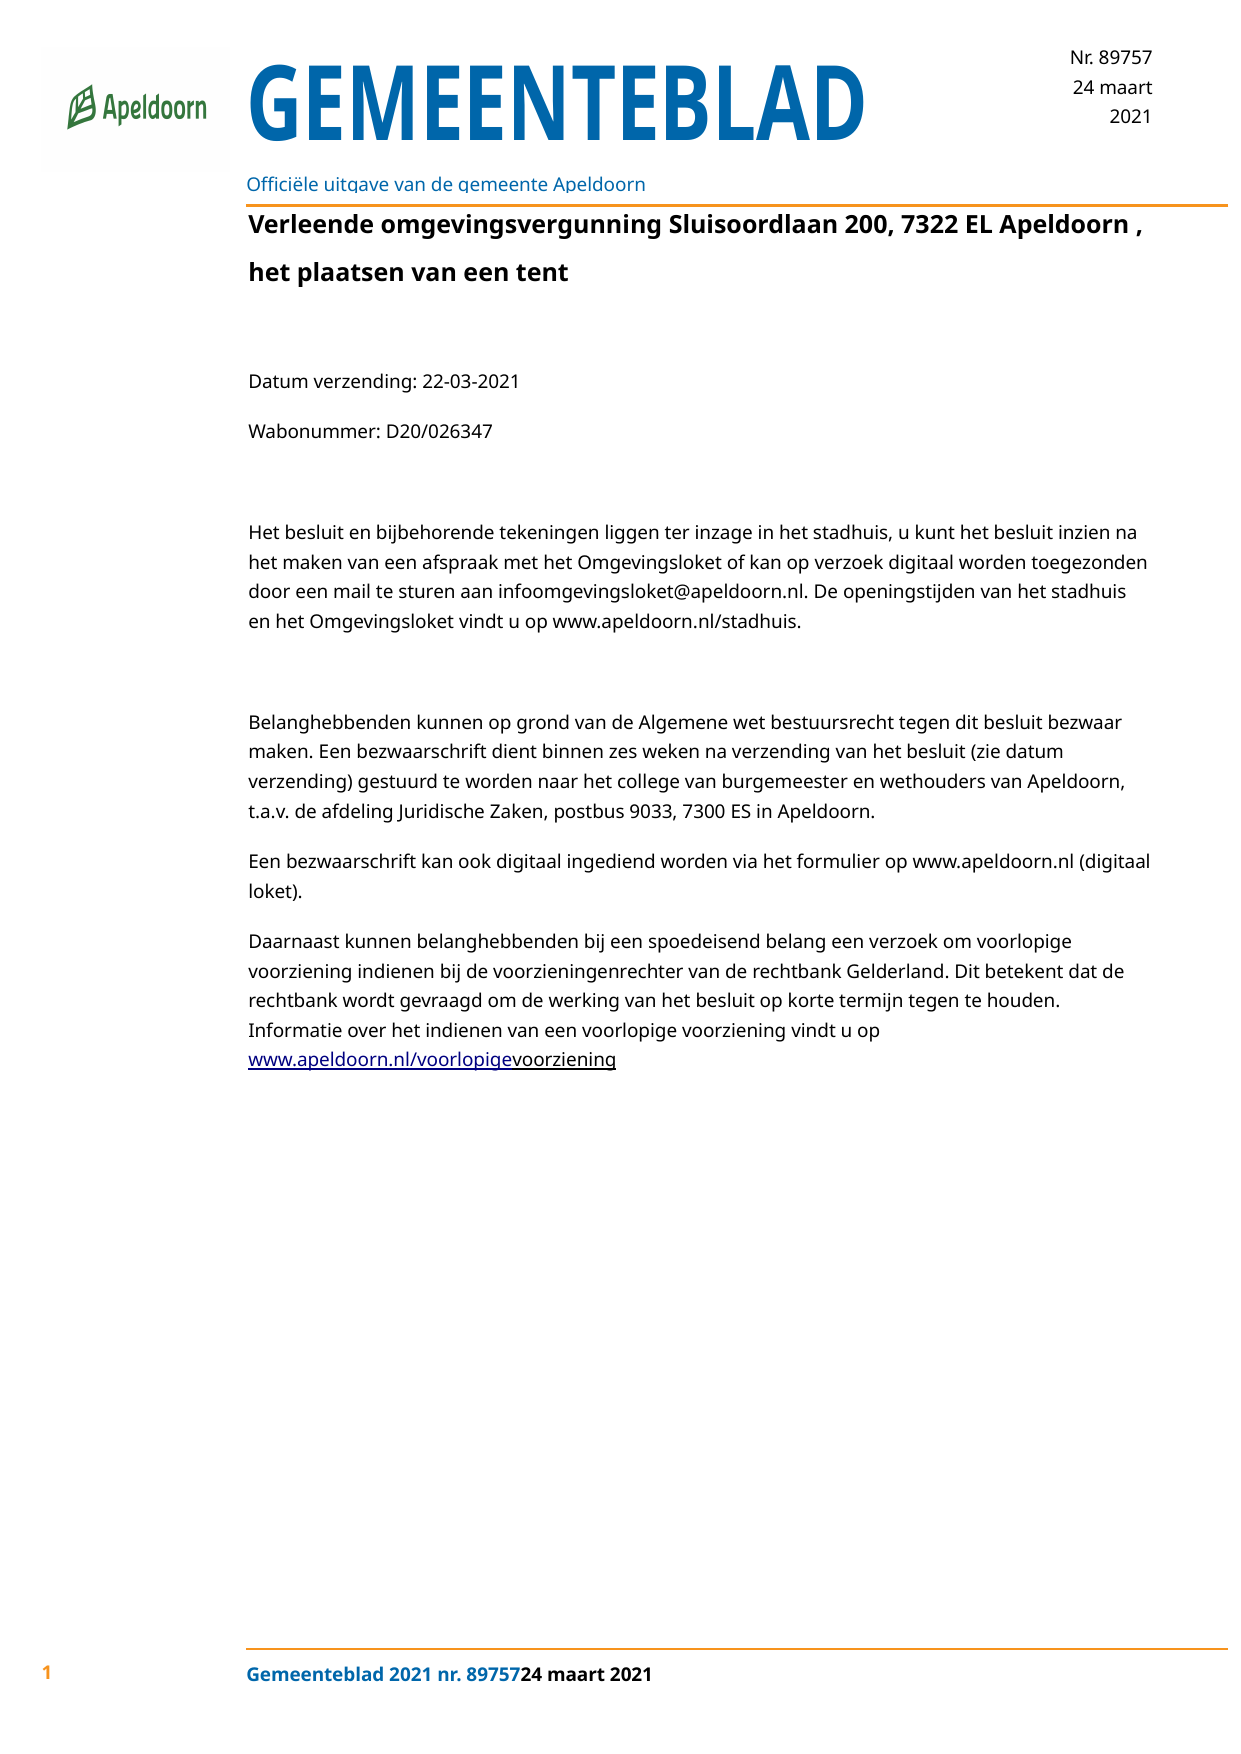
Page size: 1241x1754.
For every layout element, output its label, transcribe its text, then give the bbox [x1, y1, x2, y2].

text Verleende omgevingsvergunning Sluisoordlaan 200, 7322 EL Apeldoorn , het plaatsen van een tent [248, 207, 1152, 288]
text Een bezwaarschrift kan ook digitaal ingediend worden via het formulier op www.apeldoorn.nl (digitaal loket). [248, 848, 1152, 904]
picture [41, 47, 231, 172]
text Daarnaast kunnen belanghebbenden bij een spoedeisend belang een verzoek om voorlopige voorziening indienen bij de voorzieningenrechter van de rechtbank Gelderland. Dit betekent dat de rechtbank wordt gevraagd om de werking van het besluit op korte termijn tegen te houden. Informatie over het indienen van een voorlopige voorziening vindt u op www.apeldoorn.nl/voorlopigevoorziening [248, 928, 1152, 1072]
text Datum verzending: 22-03-2021 [248, 368, 1152, 394]
text Wabonummer: D20/026347 [248, 419, 1152, 444]
text Het besluit en bijbehorende tekeningen liggen ter inzage in het stadhuis, u kunt het besluit inzien na het maken van een afspraak met het Omgevingsloket of kan op verzoek digitaal worden toegezonden door een mail te sturen aan infoomgevingsloket@apeldoorn.nl. De openingstijden van het stadhuis en het Omgevingsloket vindt u op www.apeldoorn.nl/stadhuis. [248, 519, 1152, 634]
text Belanghebbenden kunnen op grond van de Algemene wet bestuursrecht tegen dit besluit bezwaar maken. Een bezwaarschrift dient binnen zes weken na verzending van het besluit (zie datum verzending) gestuurd te worden naar het college van burgemeester en wethouders van Apeldoorn, t.a.v. de afdeling Juridische Zaken, postbus 9033, 7300 ES in Apeldoorn. [248, 709, 1152, 824]
